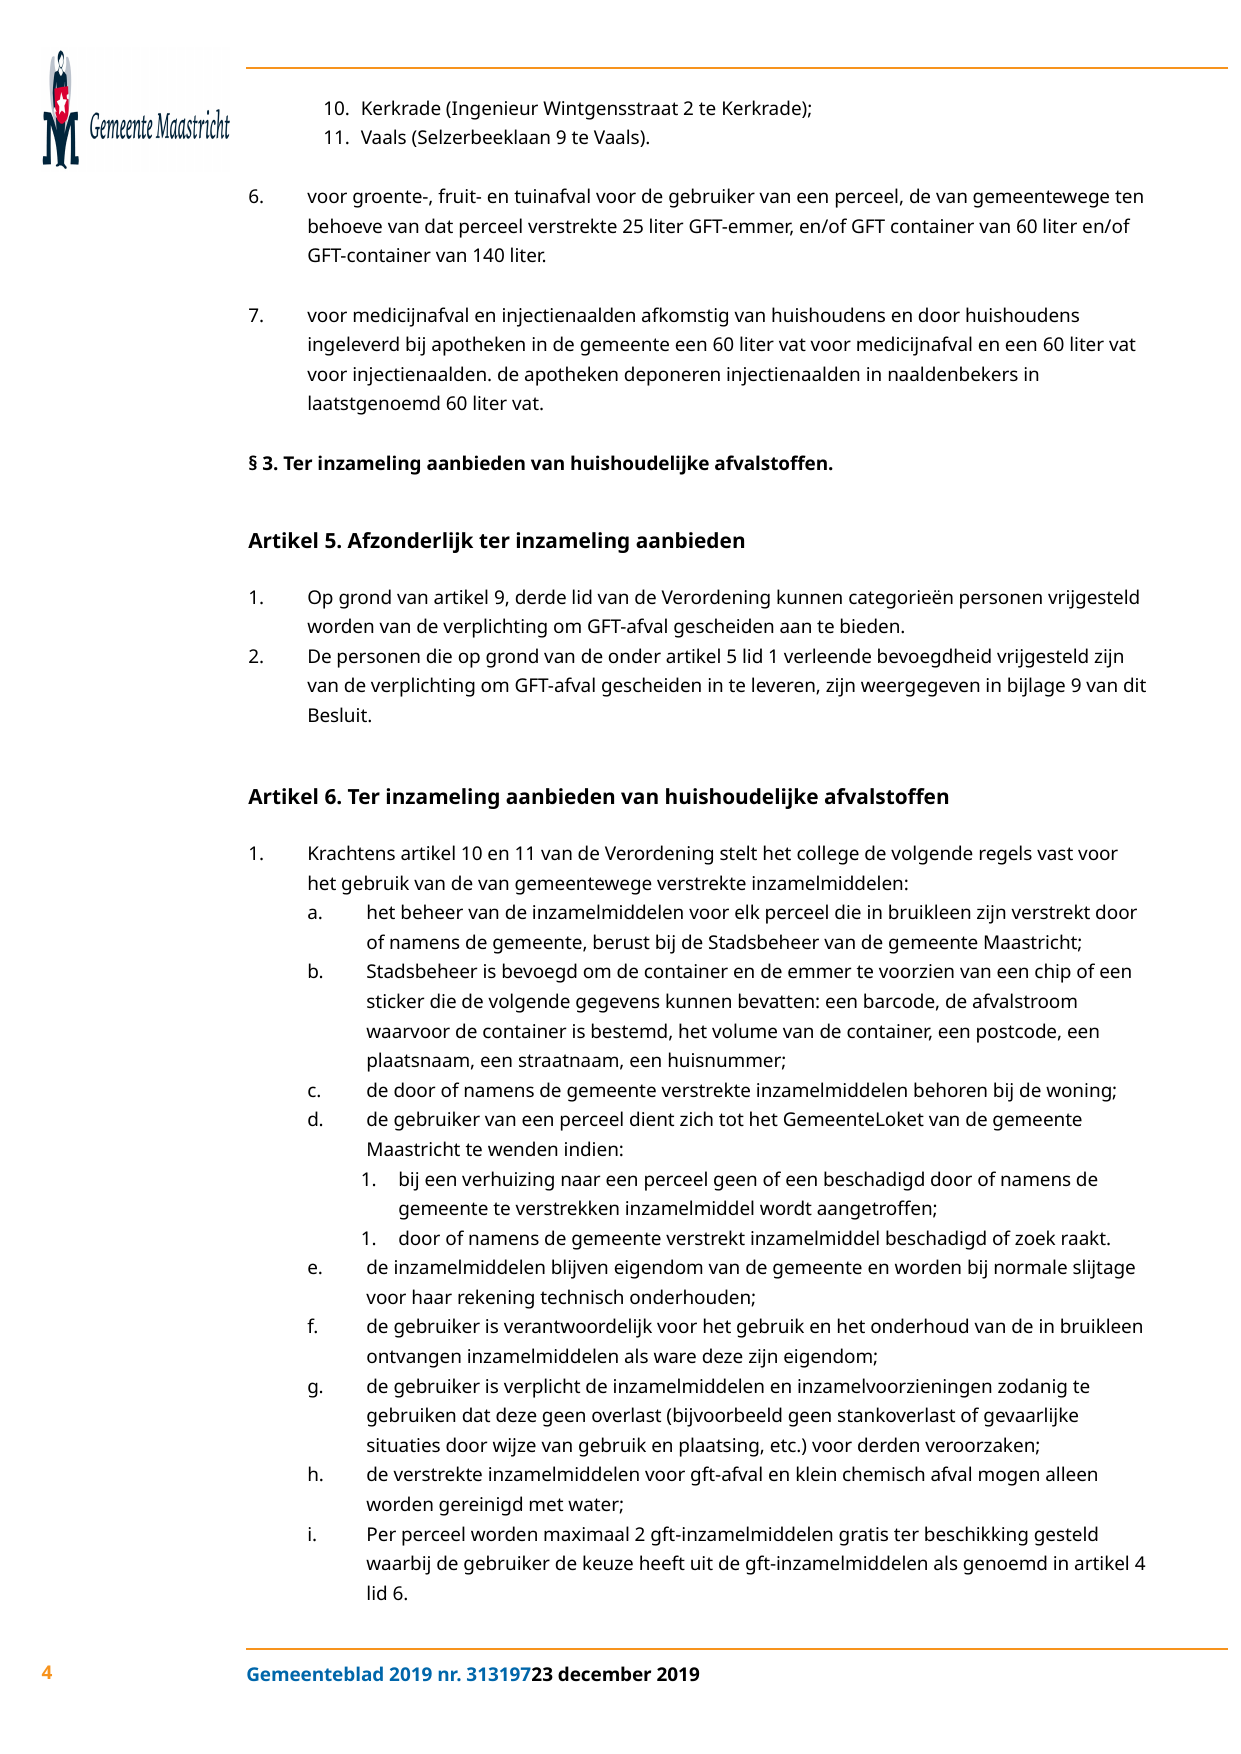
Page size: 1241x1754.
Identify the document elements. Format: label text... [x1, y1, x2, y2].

list de gebruiker is verantwoordelijk voor het gebruik en het onderhoud van de in bruikleen ontvangen inzamelmiddelen als ware deze zijn eigendom; [307, 1314, 1152, 1369]
list voor medicijnafval en injectienaalden afkomstig van huishoudens en door huishoudens ingeleverd bij apotheken in de gemeente een 60 liter vat voor medicijnafval en een 60 liter vat voor injectienaalden. de apotheken deponeren injectienaalden in naaldenbekers in laatstgenoemd 60 liter vat. [248, 302, 1152, 416]
text Artikel 6. Ter inzameling aanbieden van huishoudelijke afvalstoffen [248, 782, 1152, 811]
list door of namens de gemeente verstrekt inzamelmiddel beschadigd of zoek raakt. [361, 1225, 1152, 1251]
list voor groente-, fruit- en tuinafval voor de gebruiker van een perceel, de van gemeentewege ten behoeve van dat perceel verstrekte 25 liter GFT-emmer, en/of GFT container van 60 liter en/of GFT-container van 140 liter. [248, 183, 1152, 268]
list bij een verhuizing naar een perceel geen of een beschadigd door of namens de gemeente te verstrekken inzamelmiddel wordt aangetroffen; [361, 1166, 1152, 1221]
list de gebruiker is verplicht de inzamelmiddelen en inzamelvoorzieningen zodanig te gebruiken dat deze geen overlast (bijvoorbeeld geen stankoverlast of gevaarlijke situaties door wijze van gebruik en plaatsing, etc.) voor derden veroorzaken; [307, 1373, 1152, 1458]
list het beheer van de inzamelmiddelen voor elk perceel die in bruikleen zijn verstrekt door of namens de gemeente, berust bij de Stadsbeheer van de gemeente Maastricht; [307, 899, 1152, 955]
picture [41, 47, 231, 172]
text Artikel 5. Afzonderlijk ter inzameling aanbieden [248, 526, 1152, 554]
text § 3. Ter inzameling aanbieden van huishoudelijke afvalstoffen. [248, 450, 1152, 476]
list de door of namens de gemeente verstrekte inzamelmiddelen behoren bij de woning; [307, 1077, 1152, 1103]
list de gebruiker van een perceel dient zich tot het GemeenteLoket van de gemeente Maastricht te wenden indien: [307, 1107, 1152, 1162]
list de verstrekte inzamelmiddelen voor gft-afval en klein chemisch afval mogen alleen worden gereinigd met water; [307, 1462, 1152, 1517]
list Per perceel worden maximaal 2 gft-inzamelmiddelen gratis ter beschikking gesteld waarbij de gebruiker de keuze heeft uit de gft-inzamelmiddelen als genoemd in artikel 4 lid 6. [307, 1521, 1152, 1606]
list Stadsbeheer is bevoegd om de container en de emmer te voorzien van een chip of een sticker die de volgende gegevens kunnen bevatten: een barcode, de afvalstroom waarvoor de container is bestemd, het volume van de container, een postcode, een plaatsnaam, een straatnaam, een huisnummer; [307, 959, 1152, 1073]
list Op grond van artikel 9, derde lid van de Verordening kunnen categorieën personen vrijgesteld worden van de verplichting om GFT-afval gescheiden aan te bieden. [248, 584, 1152, 639]
list De personen die op grond van de onder artikel 5 lid 1 verleende bevoegdheid vrijgesteld zijn van de verplichting om GFT-afval gescheiden in te leveren, zijn weergegeven in bijlage 9 van dit Besluit. [248, 643, 1152, 728]
list Vaals (Selzerbeeklaan 9 te Vaals). [323, 124, 1152, 150]
list Krachtens artikel 10 en 11 van de Verordening stelt het college de volgende regels vast voor het gebruik van de van gemeentewege verstrekte inzamelmiddelen: [248, 840, 1152, 896]
list Kerkrade (Ingenieur Wintgensstraat 2 te Kerkrade); [323, 95, 1152, 121]
list de inzamelmiddelen blijven eigendom van de gemeente en worden bij normale slijtage voor haar rekening technisch onderhouden; [307, 1254, 1152, 1310]
